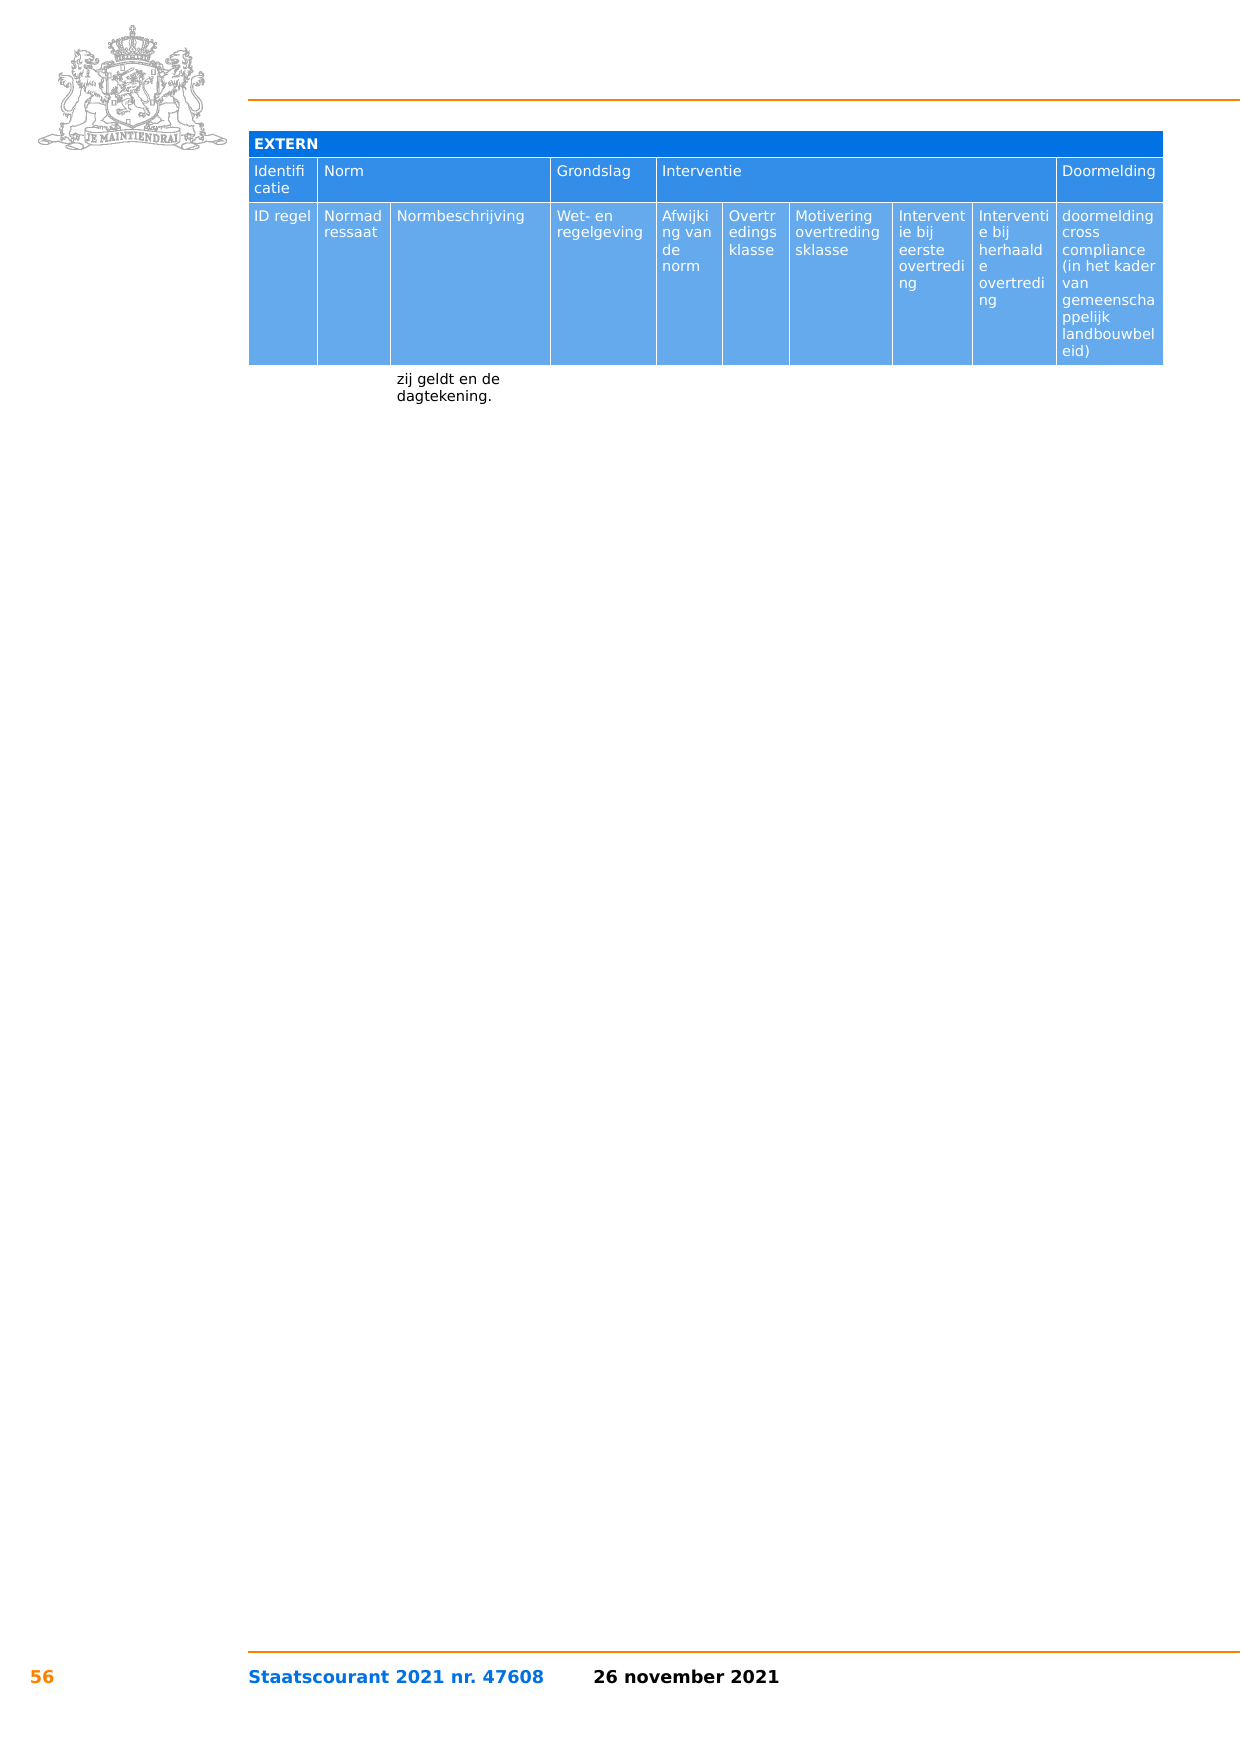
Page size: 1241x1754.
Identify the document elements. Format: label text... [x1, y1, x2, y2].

table_cell [318, 366, 390, 409]
table_cell Motivering overtredingsklasse [790, 203, 892, 365]
table_cell [893, 366, 972, 409]
table_cell Identificatie [249, 158, 317, 202]
table_header EXTERN [249, 131, 1163, 157]
table_cell zij geldt en de dagtekening. [391, 366, 550, 409]
table_cell [657, 366, 722, 409]
table_cell Grondslag [551, 158, 656, 202]
table_cell [790, 366, 892, 409]
table_cell Overtredingsklasse [723, 203, 789, 365]
table_cell [551, 366, 656, 409]
table_cell [249, 366, 317, 409]
picture [38, 25, 227, 150]
table_cell ID regel [249, 203, 317, 365]
table_cell Doormelding [1057, 158, 1163, 202]
table_cell [973, 366, 1056, 409]
table_cell Normbeschrijving [391, 203, 550, 365]
table_cell Interventie [657, 158, 1056, 202]
table_cell doormelding cross compliance (in het kader van gemeenschappelijk landbouwbeleid) [1057, 203, 1163, 365]
table_cell Afwijking van de norm [657, 203, 722, 365]
table_cell Interventie bij herhaalde overtreding [973, 203, 1056, 365]
table_cell Interventie bij eerste overtreding [893, 203, 972, 365]
table_cell Normadressaat [318, 203, 390, 365]
table_cell [723, 366, 789, 409]
table_cell [1057, 366, 1163, 409]
table_cell Norm [318, 158, 550, 202]
table_cell Wet- en regelgeving [551, 203, 656, 365]
